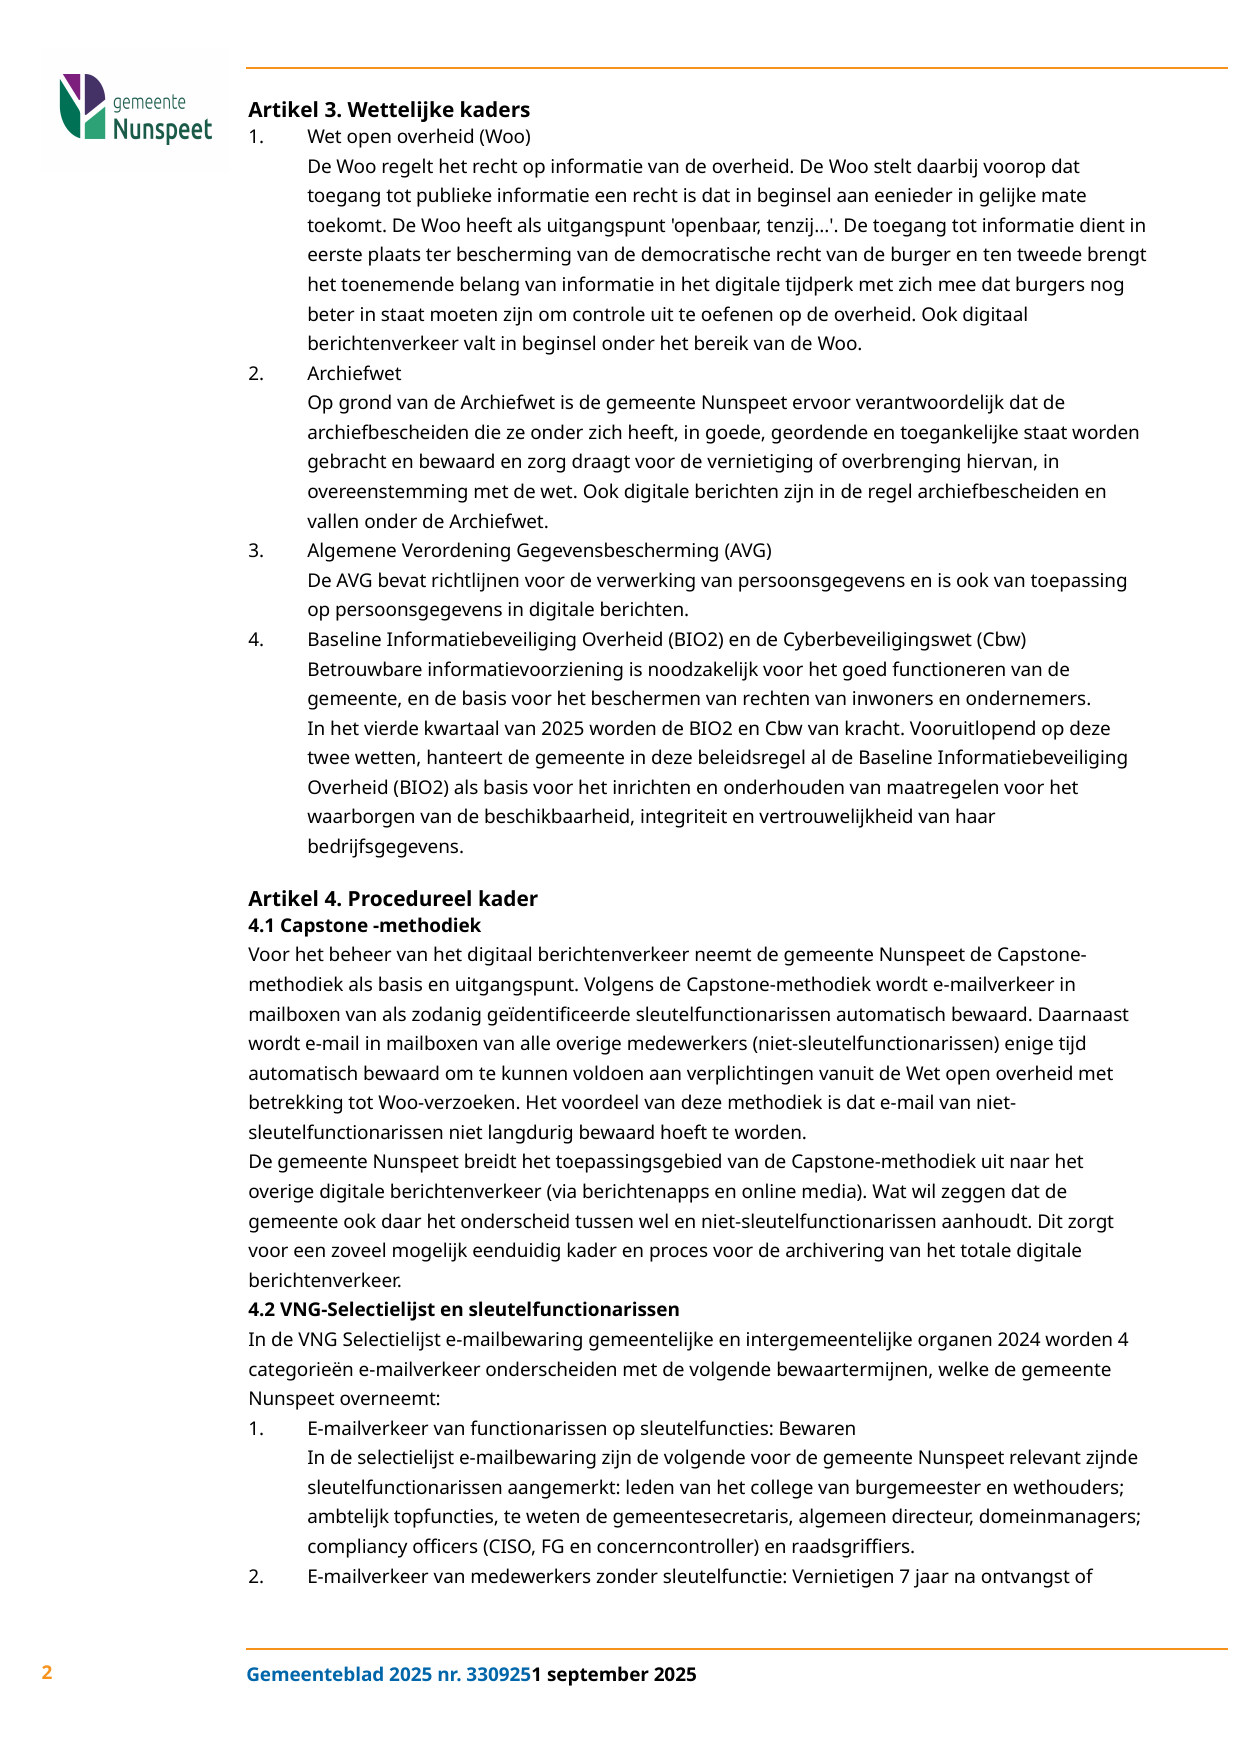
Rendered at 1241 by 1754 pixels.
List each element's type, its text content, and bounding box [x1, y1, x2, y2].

list De Woo regelt het recht op informatie van de overheid. De Woo stelt daarbij voorop dat toegang tot publieke informatie een recht is dat in beginsel aan eenieder in gelijke mate toekomt. De Woo heeft als uitgangspunt 'openbaar, tenzij...'. De toegang tot informatie dient in eerste plaats ter bescherming van de democratische recht van de burger en ten tweede brengt het toenemende belang van informatie in het digitale tijdperk met zich mee dat burgers nog beter in staat moeten zijn om controle uit te oefenen op de overheid. Ook digitaal berichtenverkeer valt in beginsel onder het bereik van de Woo. [248, 153, 1152, 356]
text Artikel 4. Procedureel kader [248, 884, 1152, 912]
text Voor het beheer van het digitaal berichtenverkeer neemt de gemeente Nunspeet de Capstone-methodiek als basis en uitgangspunt. Volgens de Capstone-methodiek wordt e-mailverkeer in mailboxen van als zodanig geïdentificeerde sleutelfunctionarissen automatisch bewaard. Daarnaast wordt e-mail in mailboxen van alle overige medewerkers (niet-sleutelfunctionarissen) enige tijd automatisch bewaard om te kunnen voldoen aan verplichtingen vanuit de Wet open overheid met betrekking tot Woo-verzoeken. Het voordeel van deze methodiek is dat e-mail van niet-sleutelfunctionarissen niet langdurig bewaard hoeft te worden. [248, 942, 1152, 1145]
list Op grond van de Archiefwet is de gemeente Nunspeet ervoor verantwoordelijk dat de archiefbescheiden die ze onder zich heeft, in goede, geordende en toegankelijke staat worden gebracht en bewaard en zorg draagt voor de vernietiging of overbrenging hiervan, in overeenstemming met de wet. Ook digitale berichten zijn in de regel archiefbescheiden en vallen onder de Archiefwet. [248, 389, 1152, 533]
text 4.1 Capstone -methodiek [248, 912, 1152, 938]
text Artikel 3. Wettelijke kaders [248, 95, 1152, 123]
text In de VNG Selectielijst e-mailbewaring gemeentelijke en intergemeentelijke organen 2024 worden 4 categorieën e-mailverkeer onderscheiden met de volgende bewaartermijnen, welke de gemeente Nunspeet overneemt: [248, 1326, 1152, 1411]
text De gemeente Nunspeet breidt het toepassingsgebied van de Capstone-methodiek uit naar het overige digitale berichtenverkeer (via berichtenapps en online media). Wat wil zeggen dat de gemeente ook daar het onderscheid tussen wel en niet-sleutelfunctionarissen aanhoudt. Dit zorgt voor een zoveel mogelijk eenduidig kader en proces voor de archivering van het totale digitale berichtenverkeer. [248, 1149, 1152, 1293]
list Baseline Informatiebeveiliging Overheid (BIO2) en de Cyberbeveiligingswet (Cbw) [248, 626, 1152, 652]
list Algemene Verordening Gegevensbescherming (AVG) [248, 537, 1152, 563]
list Archiefwet [248, 360, 1152, 386]
list Wet open overheid (Woo) [248, 123, 1152, 149]
text 4.2 VNG-Selectielijst en sleutelfunctionarissen [248, 1297, 1152, 1322]
list E-mailverkeer van functionarissen op sleutelfuncties: Bewaren [248, 1415, 1152, 1441]
picture [41, 47, 231, 172]
list De AVG bevat richtlijnen voor de verwerking van persoonsgegevens en is ook van toepassing op persoonsgegevens in digitale berichten. [248, 567, 1152, 622]
list Betrouwbare informatievoorziening is noodzakelijk voor het goed functioneren van de gemeente, en de basis voor het beschermen van rechten van inwoners en ondernemers. [248, 656, 1152, 711]
list E-mailverkeer van medewerkers zonder sleutelfunctie: Vernietigen 7 jaar na ontvangst of [248, 1563, 1152, 1589]
list In het vierde kwartaal van 2025 worden de BIO2 en Cbw van kracht. Vooruitlopend op deze twee wetten, hanteert de gemeente in deze beleidsregel al de Baseline Informatiebeveiliging Overheid (BIO2) als basis voor het inrichten en onderhouden van maatregelen voor het waarborgen van de beschikbaarheid, integriteit en vertrouwelijkheid van haar bedrijfsgegevens. [248, 715, 1152, 859]
list In de selectielijst e-mailbewaring zijn de volgende voor de gemeente Nunspeet relevant zijnde sleutelfunctionarissen aangemerkt: leden van het college van burgemeester en wethouders; ambtelijk topfuncties, te weten de gemeentesecretaris, algemeen directeur, domeinmanagers; compliancy officers (CISO, FG en concerncontroller) en raadsgriffiers. [248, 1444, 1152, 1559]
